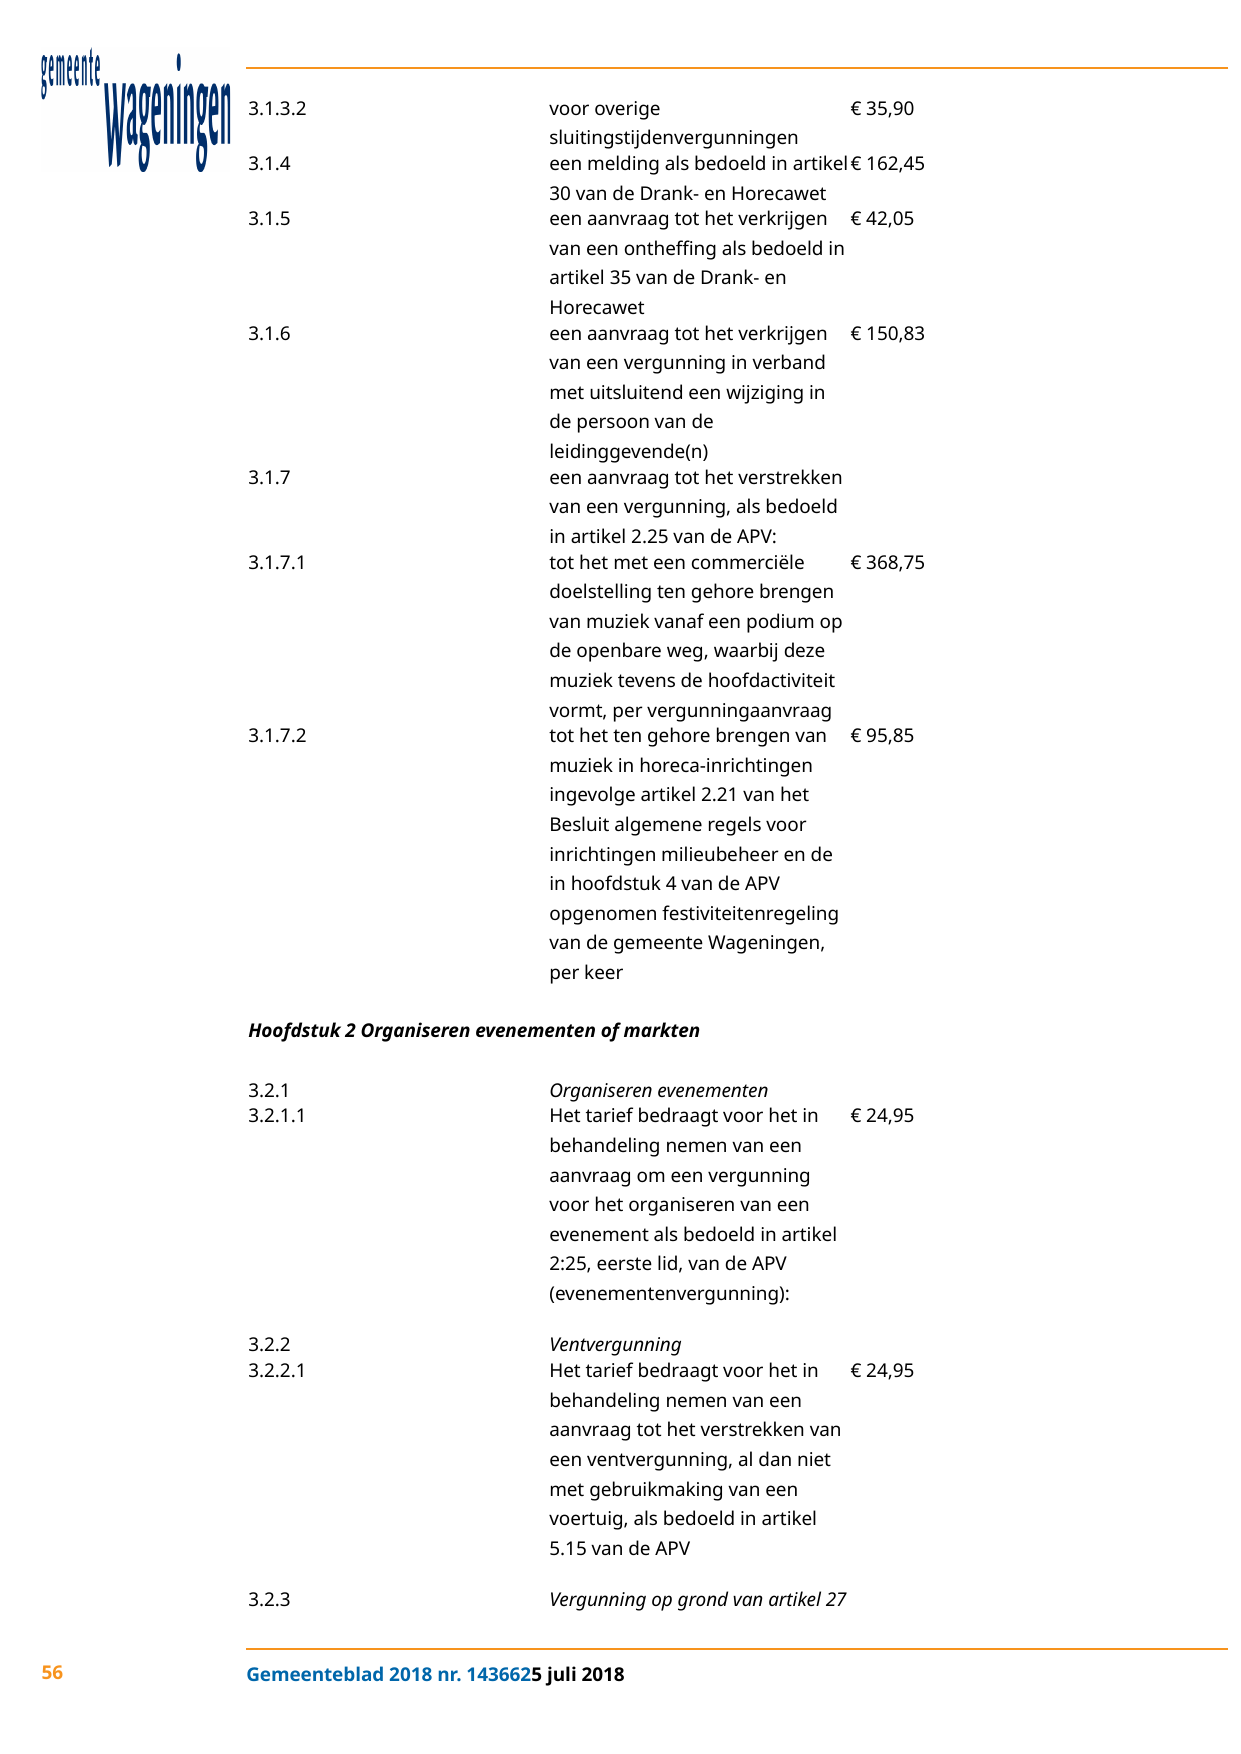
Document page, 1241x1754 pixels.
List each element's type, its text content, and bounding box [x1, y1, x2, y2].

table_cell Het tarief bedraagt voor het in behandeling nemen van een aanvraag tot het verstrekken van een ventvergunning, al dan niet met gebruikmaking van een voertuig, als bedoeld in artikel 5.15 van de APV [549, 1358, 850, 1561]
table_cell € 368,75 [850, 549, 1152, 722]
table_cell [549, 1306, 850, 1332]
table_cell [549, 1561, 850, 1586]
table_header [850, 1077, 1152, 1103]
table_cell € 35,90 [850, 95, 1152, 150]
table_cell 3.1.5 [248, 205, 549, 320]
table_cell [850, 1332, 1152, 1357]
table_cell [248, 1306, 549, 1332]
table_cell € 42,05 [850, 205, 1152, 320]
table_cell 3.1.4 [248, 150, 549, 205]
table_cell [248, 1561, 549, 1586]
table_cell € 95,85 [850, 723, 1152, 985]
table_header Organiseren evenementen [549, 1077, 850, 1103]
table_cell € 150,83 [850, 320, 1152, 464]
picture [41, 47, 231, 172]
table_cell [850, 1306, 1152, 1332]
text Hoofdstuk 2 Organiseren evenementen of markten [248, 1018, 1152, 1043]
table_cell een aanvraag tot het verkrijgen van een ontheffing als bedoeld in artikel 35 van de Drank- en Horecawet [549, 205, 850, 320]
table_cell 3.2.2 [248, 1332, 549, 1357]
table_cell een aanvraag tot het verkrijgen van een vergunning in verband met uitsluitend een wijziging in de persoon van de leidinggevende(n) [549, 320, 850, 464]
table_cell € 24,95 [850, 1358, 1152, 1561]
table_cell 3.1.7.1 [248, 549, 549, 722]
table_cell € 24,95 [850, 1103, 1152, 1306]
table_cell Het tarief bedraagt voor het in behandeling nemen van een aanvraag om een vergunning voor het organiseren van een evenement als bedoeld in artikel 2:25, eerste lid, van de APV (evenementenvergunning): [549, 1103, 850, 1306]
table_cell Ventvergunning [549, 1332, 850, 1357]
table_cell 3.1.6 [248, 320, 549, 464]
table_cell een aanvraag tot het verstrekken van een vergunning, als bedoeld in artikel 2.25 van de APV: [549, 464, 850, 549]
table_cell Vergunning op grond van artikel 27 [549, 1586, 850, 1612]
table_cell 3.1.3.2 [248, 95, 549, 150]
table_header 3.2.1 [248, 1077, 549, 1103]
table_cell 3.2.1.1 [248, 1103, 549, 1306]
table_cell tot het ten gehore brengen van muziek in horeca-inrichtingen ingevolge artikel 2.21 van het Besluit algemene regels voor inrichtingen milieubeheer en de in hoofdstuk 4 van de APV opgenomen festiviteitenregeling van de gemeente Wageningen, per keer [549, 723, 850, 985]
table_cell een melding als bedoeld in artikel 30 van de Drank- en Horecawet [549, 150, 850, 205]
table_cell 3.1.7.2 [248, 723, 549, 985]
table_cell voor overige sluitingstijdenvergunningen [549, 95, 850, 150]
table_cell [850, 464, 1152, 549]
table_cell 3.2.2.1 [248, 1358, 549, 1561]
table_cell 3.1.7 [248, 464, 549, 549]
table_cell [850, 1561, 1152, 1586]
table_cell € 162,45 [850, 150, 1152, 205]
table_cell 3.2.3 [248, 1586, 549, 1612]
table_cell [850, 1586, 1152, 1612]
table_cell tot het met een commerciële doelstelling ten gehore brengen van muziek vanaf een podium op de openbare weg, waarbij deze muziek tevens de hoofdactiviteit vormt, per vergunningaanvraag [549, 549, 850, 722]
